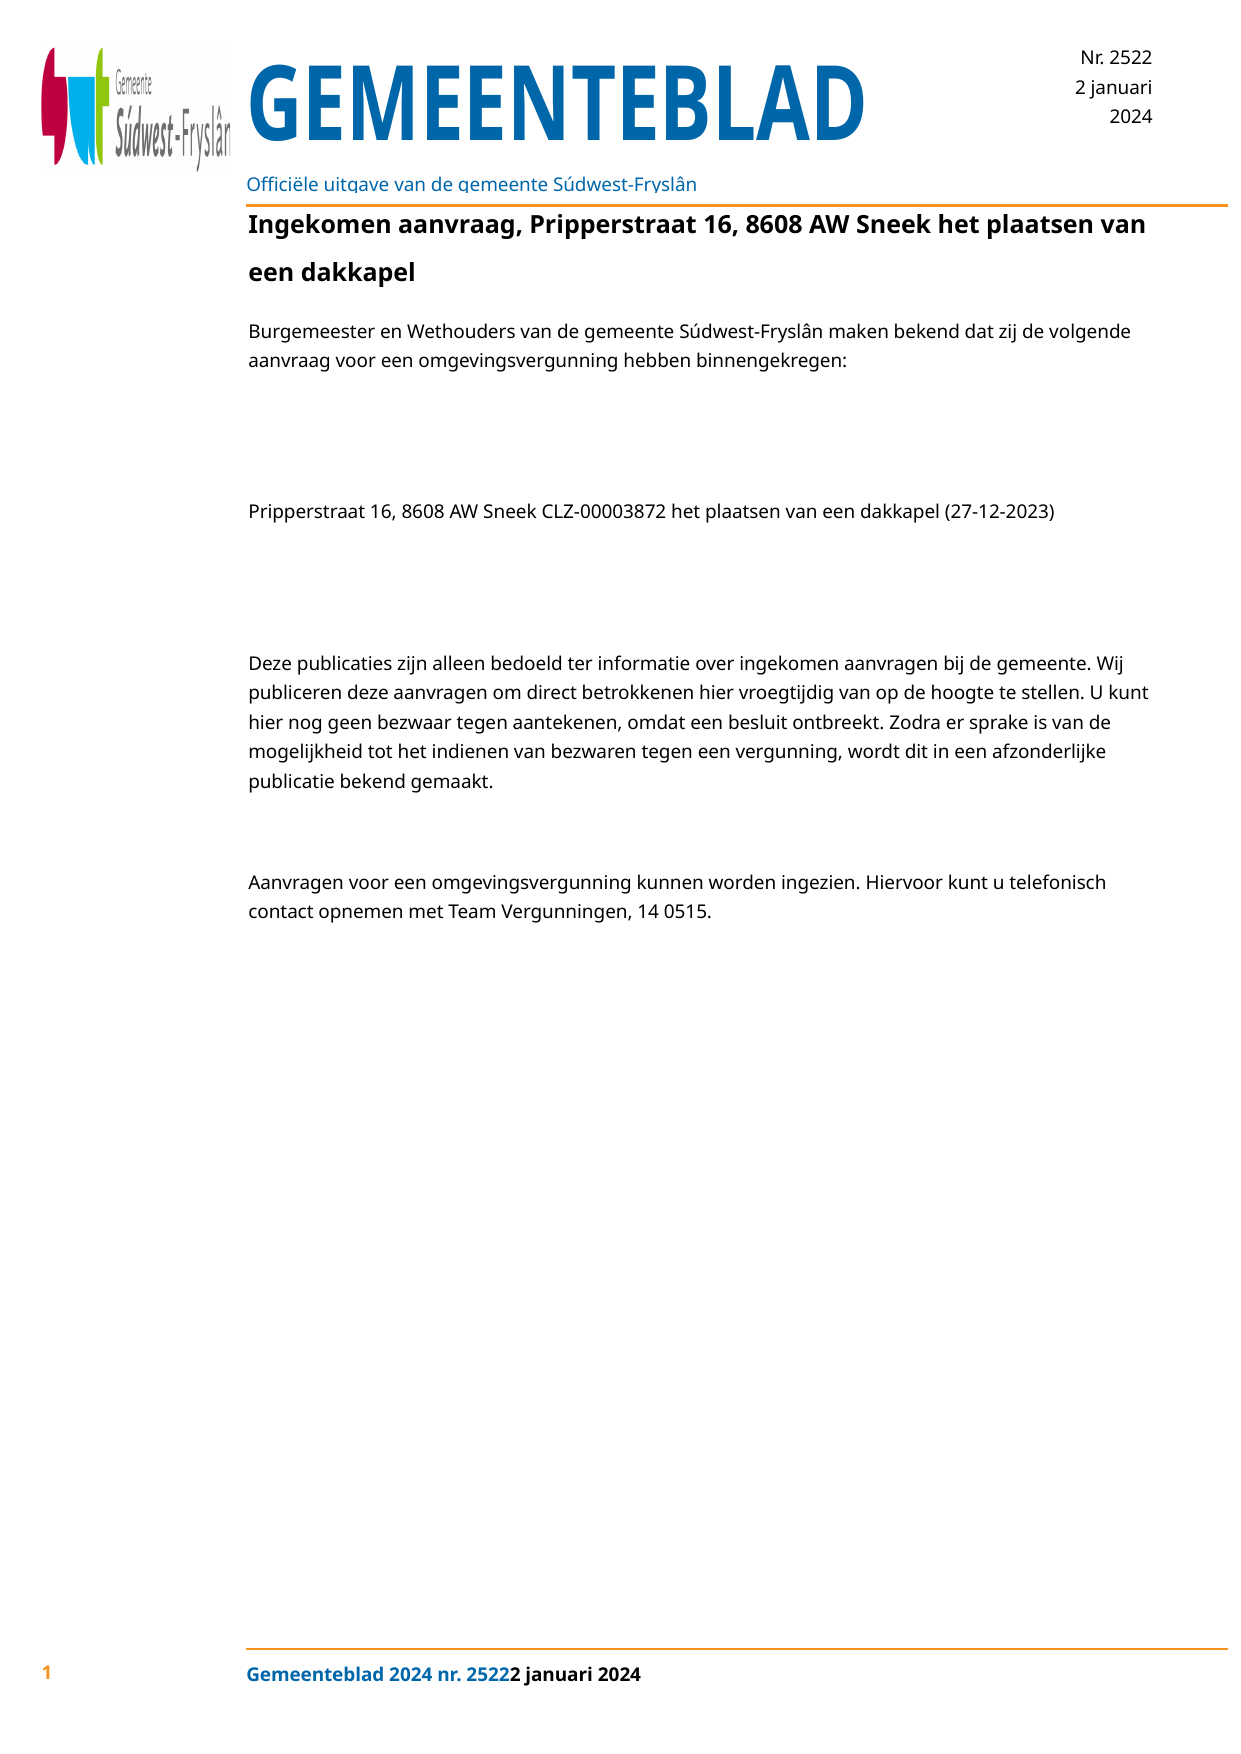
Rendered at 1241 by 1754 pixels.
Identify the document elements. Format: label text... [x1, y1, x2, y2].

picture [41, 47, 231, 172]
text Pripperstraat 16, 8608 AW Sneek CLZ-00003872 het plaatsen van een dakkapel (27-12-2023) [248, 499, 1152, 524]
text Burgemeester en Wethouders van de gemeente Súdwest-Fryslân maken bekend dat zij de volgende aanvraag voor een omgevingsvergunning hebben binnengekregen: [248, 318, 1152, 373]
text Aanvragen voor een omgevingsvergunning kunnen worden ingezien. Hiervoor kunt u telefonisch contact opnemen met Team Vergunningen, 14 0515. [248, 869, 1152, 924]
text Ingekomen aanvraag, Pripperstraat 16, 8608 AW Sneek het plaatsen van een dakkapel [248, 207, 1152, 288]
text Deze publicaties zijn alleen bedoeld ter informatie over ingekomen aanvragen bij de gemeente. Wij publiceren deze aanvragen om direct betrokkenen hier vroegtijdig van op de hoogte te stellen. U kunt hier nog geen bezwaar tegen aantekenen, omdat een besluit ontbreekt. Zodra er sprake is van de mogelijkheid tot het indienen van bezwaren tegen een vergunning, wordt dit in een afzonderlijke publicatie bekend gemaakt. [248, 650, 1152, 794]
